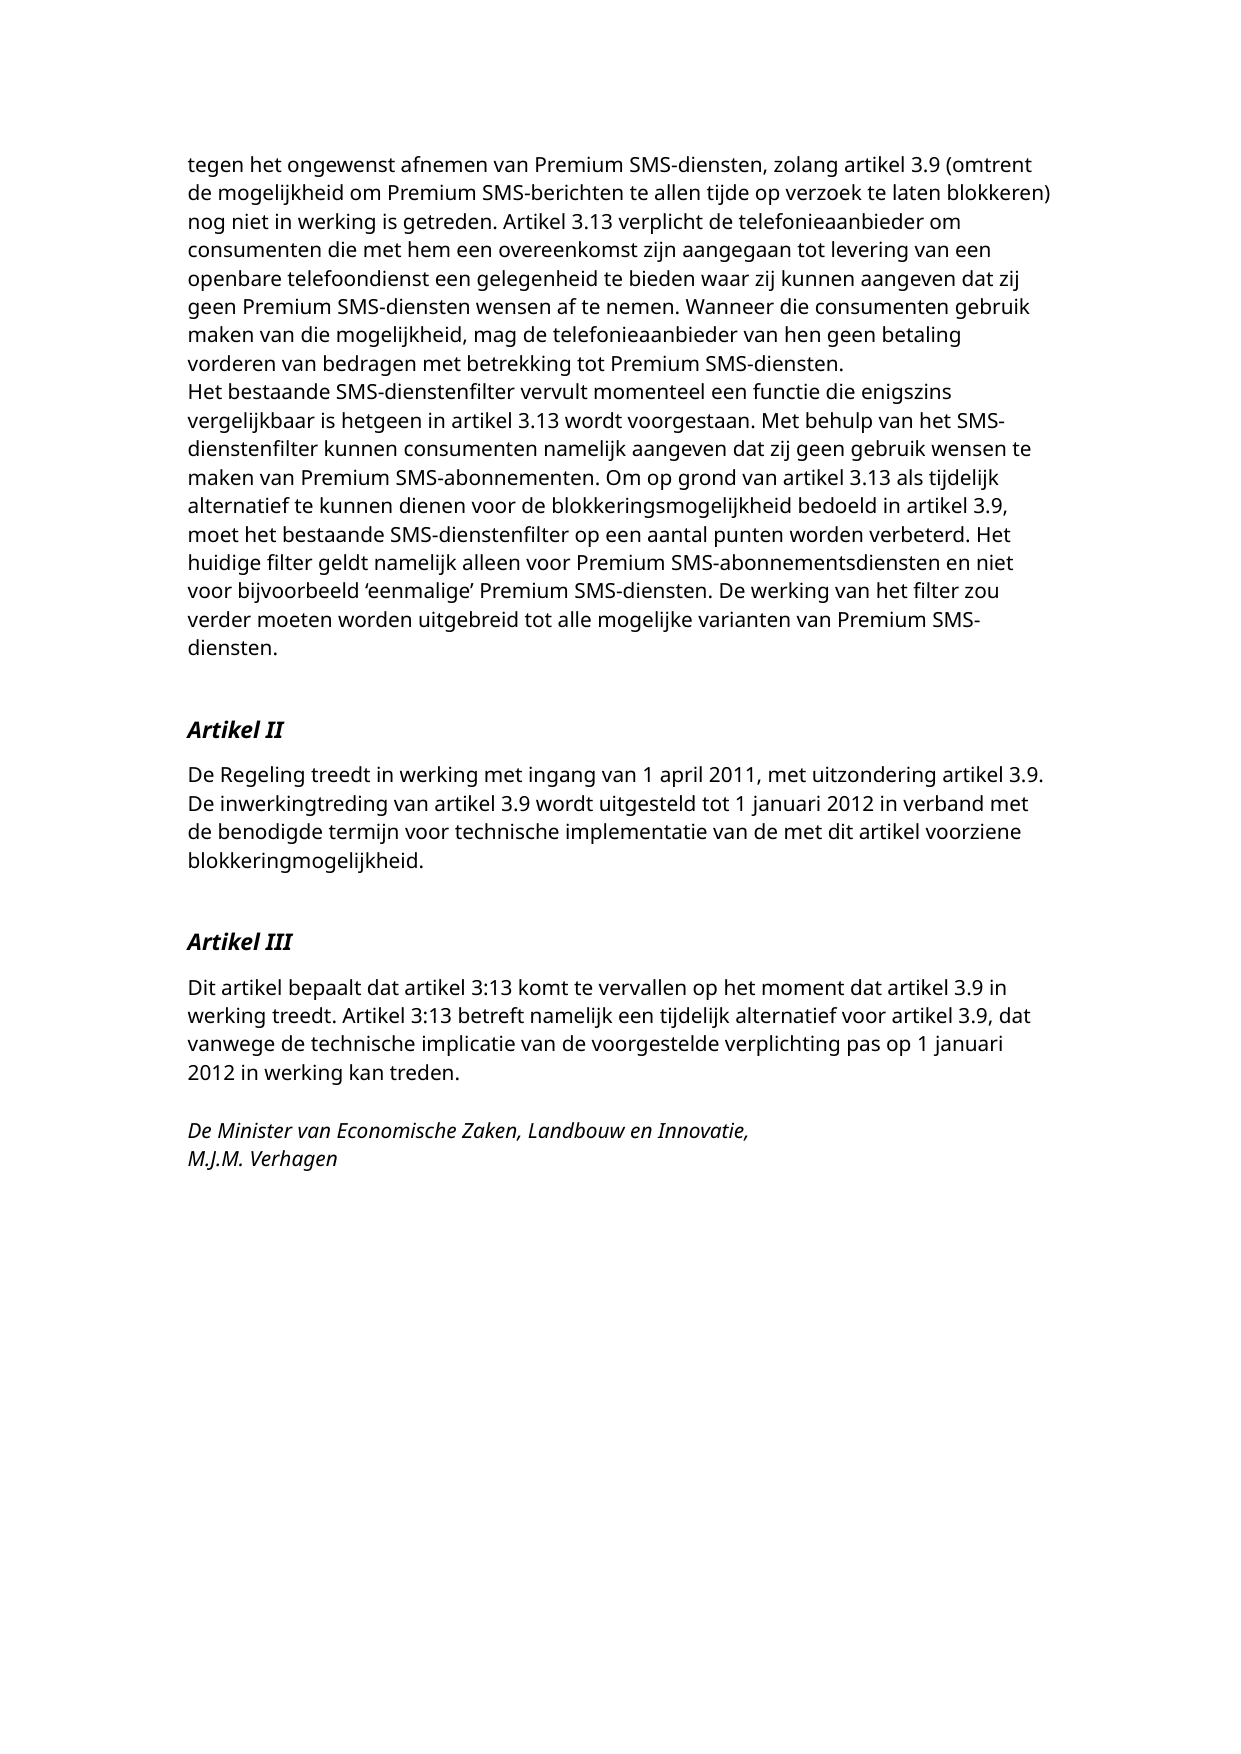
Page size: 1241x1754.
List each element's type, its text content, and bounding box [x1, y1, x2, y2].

text De Minister van Economische Zaken, Landbouw en Innovatie, [187, 1116, 1053, 1144]
text De Regeling treedt in werking met ingang van 1 april 2011, met uitzondering artikel 3.9. De inwerkingtreding van artikel 3.9 wordt uitgesteld tot 1 januari 2012 in verband met de benodigde termijn voor technische implementatie van de met dit artikel voorziene blokkeringmogelijkheid. [187, 761, 1053, 874]
text Dit artikel bepaalt dat artikel 3:13 komt te vervallen op het moment dat artikel 3.9 in werking treedt. Artikel 3:13 betreft namelijk een tijdelijk alternatief voor artikel 3.9, dat vanwege de technische implicatie van de voorgestelde verplichting pas op 1 januari 2012 in werking kan treden. [187, 973, 1053, 1086]
subtitle Artikel II [187, 714, 1053, 746]
text M.J.M. Verhagen [187, 1144, 1053, 1173]
text tegen het ongewenst afnemen van Premium SMS-diensten, zolang artikel 3.9 (omtrent de mogelijkheid om Premium SMS-berichten te allen tijde op verzoek te laten blokkeren) nog niet in werking is getreden. Artikel 3.13 verplicht de telefonieaanbieder om consumenten die met hem een overeenkomst zijn aangegaan tot levering van een openbare telefoondienst een gelegenheid te bieden waar zij kunnen aangeven dat zij geen Premium SMS-diensten wensen af te nemen. Wanneer die consumenten gebruik maken van die mogelijkheid, mag de telefonieaanbieder van hen geen betaling vorderen van bedragen met betrekking tot Premium SMS-diensten. [187, 150, 1053, 377]
subtitle Artikel III [187, 926, 1053, 958]
text Het bestaande SMS-dienstenfilter vervult momenteel een functie die enigszins vergelijkbaar is hetgeen in artikel 3.13 wordt voorgestaan. Met behulp van het SMS-dienstenfilter kunnen consumenten namelijk aangeven dat zij geen gebruik wensen te maken van Premium SMS-abonnementen. Om op grond van artikel 3.13 als tijdelijk alternatief te kunnen dienen voor de blokkeringsmogelijkheid bedoeld in artikel 3.9, moet het bestaande SMS-dienstenfilter op een aantal punten worden verbeterd. Het huidige filter geldt namelijk alleen voor Premium SMS-abonnementsdiensten en niet voor bijvoorbeeld ‘eenmalige’ Premium SMS-diensten. De werking van het filter zou verder moeten worden uitgebreid tot alle mogelijke varianten van Premium SMS-diensten. [187, 377, 1053, 662]
